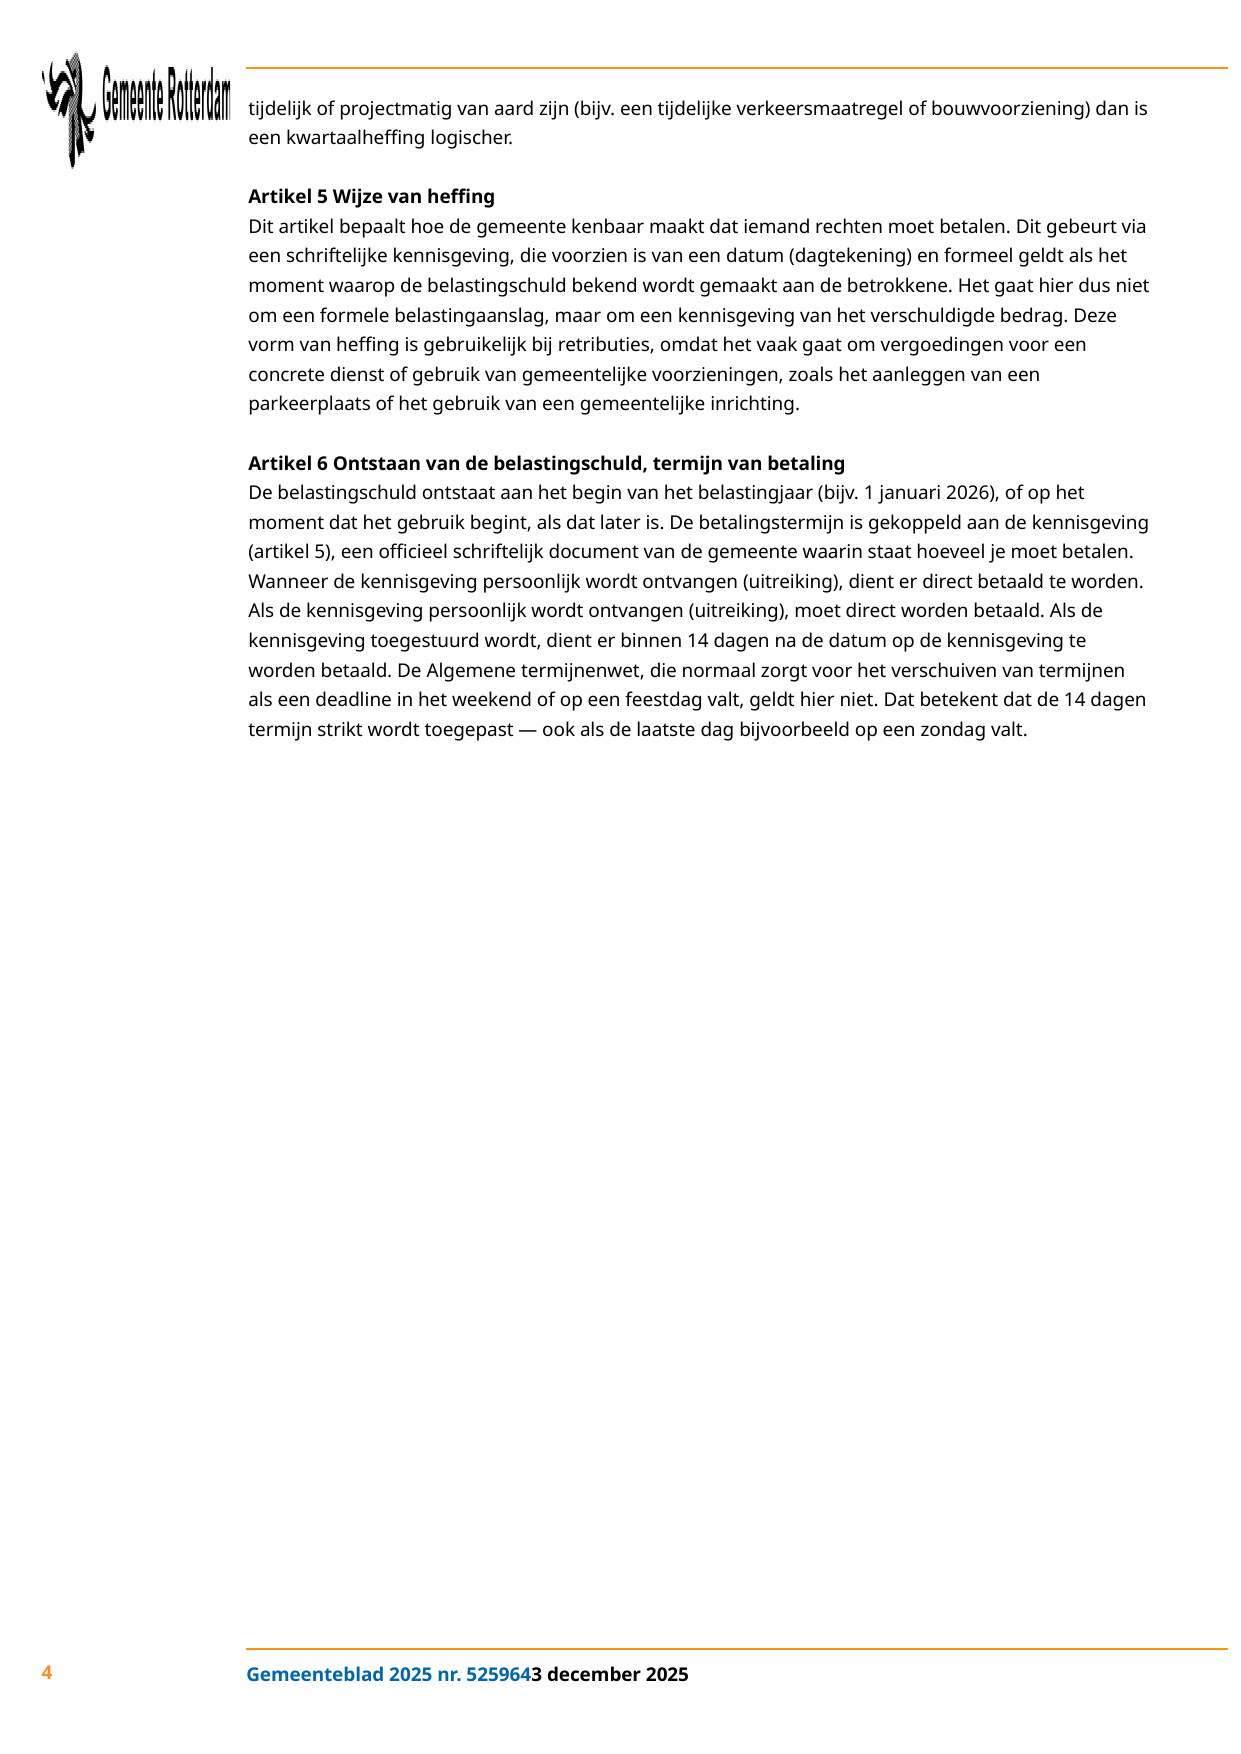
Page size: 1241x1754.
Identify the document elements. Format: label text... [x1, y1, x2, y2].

text Dit artikel bepaalt hoe de gemeente kenbaar maakt dat iemand rechten moet betalen. Dit gebeurt via een schriftelijke kennisgeving, die voorzien is van een datum (dagtekening) en formeel geldt als het moment waarop de belastingschuld bekend wordt gemaakt aan de betrokkene. Het gaat hier dus niet om een formele belastingaanslag, maar om een kennisgeving van het verschuldigde bedrag. Deze vorm van heffing is gebruikelijk bij retributies, omdat het vaak gaat om vergoedingen voor een concrete dienst of gebruik van gemeentelijke voorzieningen, zoals het aanleggen van een parkeerplaats of het gebruik van een gemeentelijke inrichting. [248, 213, 1152, 416]
text Artikel 6 Ontstaan van de belastingschuld, termijn van betaling [248, 450, 1152, 476]
text Artikel 5 Wijze van heffing [248, 183, 1152, 209]
picture [41, 47, 231, 172]
text De belastingschuld ontstaat aan het begin van het belastingjaar (bijv. 1 januari 2026), of op het moment dat het gebruik begint, als dat later is. De betalingstermijn is gekoppeld aan de kennisgeving (artikel 5), een officieel schriftelijk document van de gemeente waarin staat hoeveel je moet betalen. Wanneer de kennisgeving persoonlijk wordt ontvangen (uitreiking), dient er direct betaald te worden. Als de kennisgeving persoonlijk wordt ontvangen (uitreiking), moet direct worden betaald. Als de kennisgeving toegestuurd wordt, dient er binnen 14 dagen na de datum op de kennisgeving te worden betaald. De Algemene termijnenwet, die normaal zorgt voor het verschuiven van termijnen als een deadline in het weekend of op een feestdag valt, geldt hier niet. Dat betekent dat de 14 dagen termijn strikt wordt toegepast — ook als de laatste dag bijvoorbeeld op een zondag valt. [248, 479, 1152, 742]
text tijdelijk of projectmatig van aard zijn (bijv. een tijdelijke verkeersmaatregel of bouwvoorziening) dan is een kwartaalheffing logischer. [248, 95, 1152, 150]
